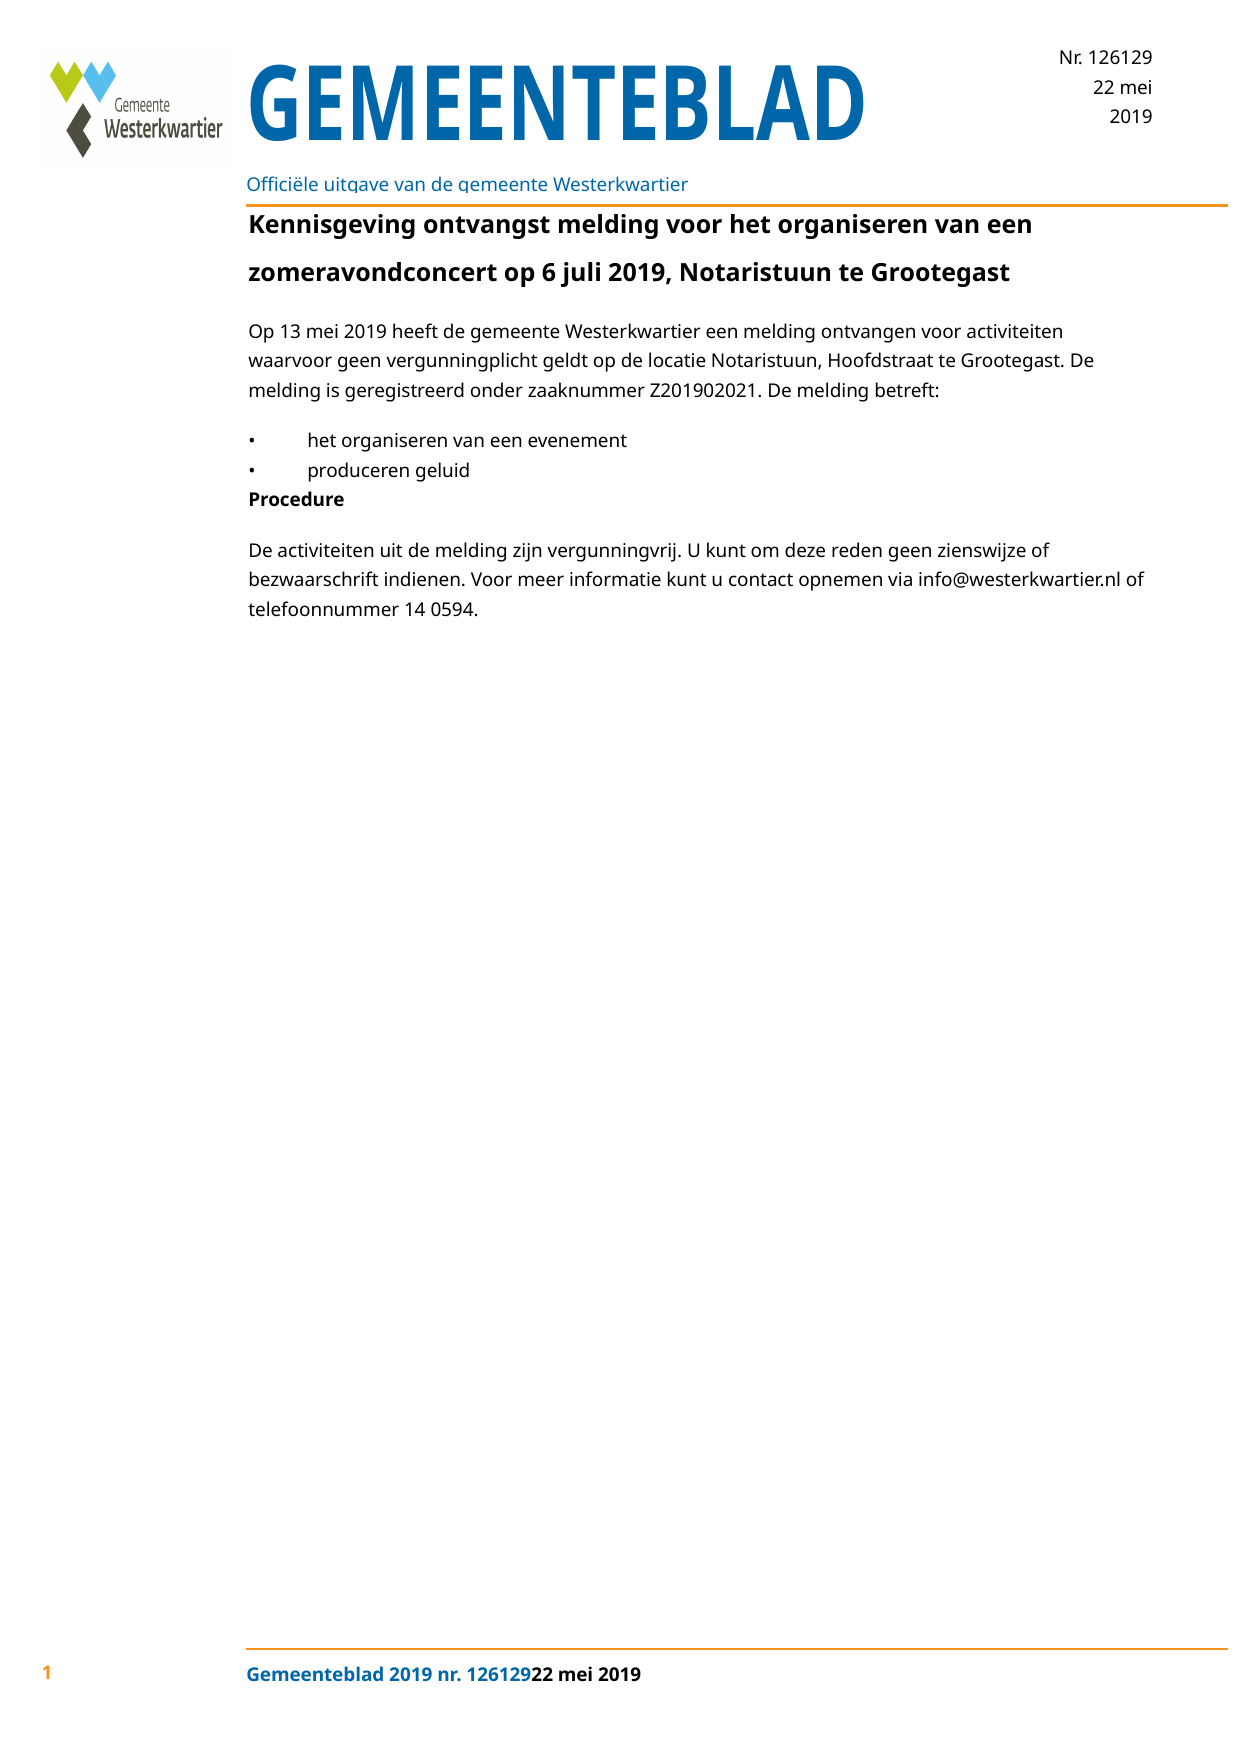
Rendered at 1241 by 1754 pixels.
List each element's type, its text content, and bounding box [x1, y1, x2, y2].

picture [41, 47, 231, 172]
text Kennisgeving ontvangst melding voor het organiseren van een zomeravondconcert op 6 juli 2019, Notaristuun te Grootegast [248, 207, 1152, 288]
list produceren geluid [248, 457, 1152, 483]
text De activiteiten uit de melding zijn vergunningvrij. U kunt om deze reden geen zienswijze of bezwaarschrift indienen. Voor meer informatie kunt u contact opnemen via info@westerkwartier.nl of telefoonnummer 14 0594. [248, 537, 1152, 622]
text Op 13 mei 2019 heeft de gemeente Westerkwartier een melding ontvangen voor activiteiten waarvoor geen vergunningplicht geldt op de locatie Notaristuun, Hoofdstraat te Grootegast. De melding is geregistreerd onder zaaknummer Z201902021. De melding betreft: [248, 318, 1152, 403]
text Procedure [248, 487, 1152, 512]
list het organiseren van een evenement [248, 427, 1152, 453]
